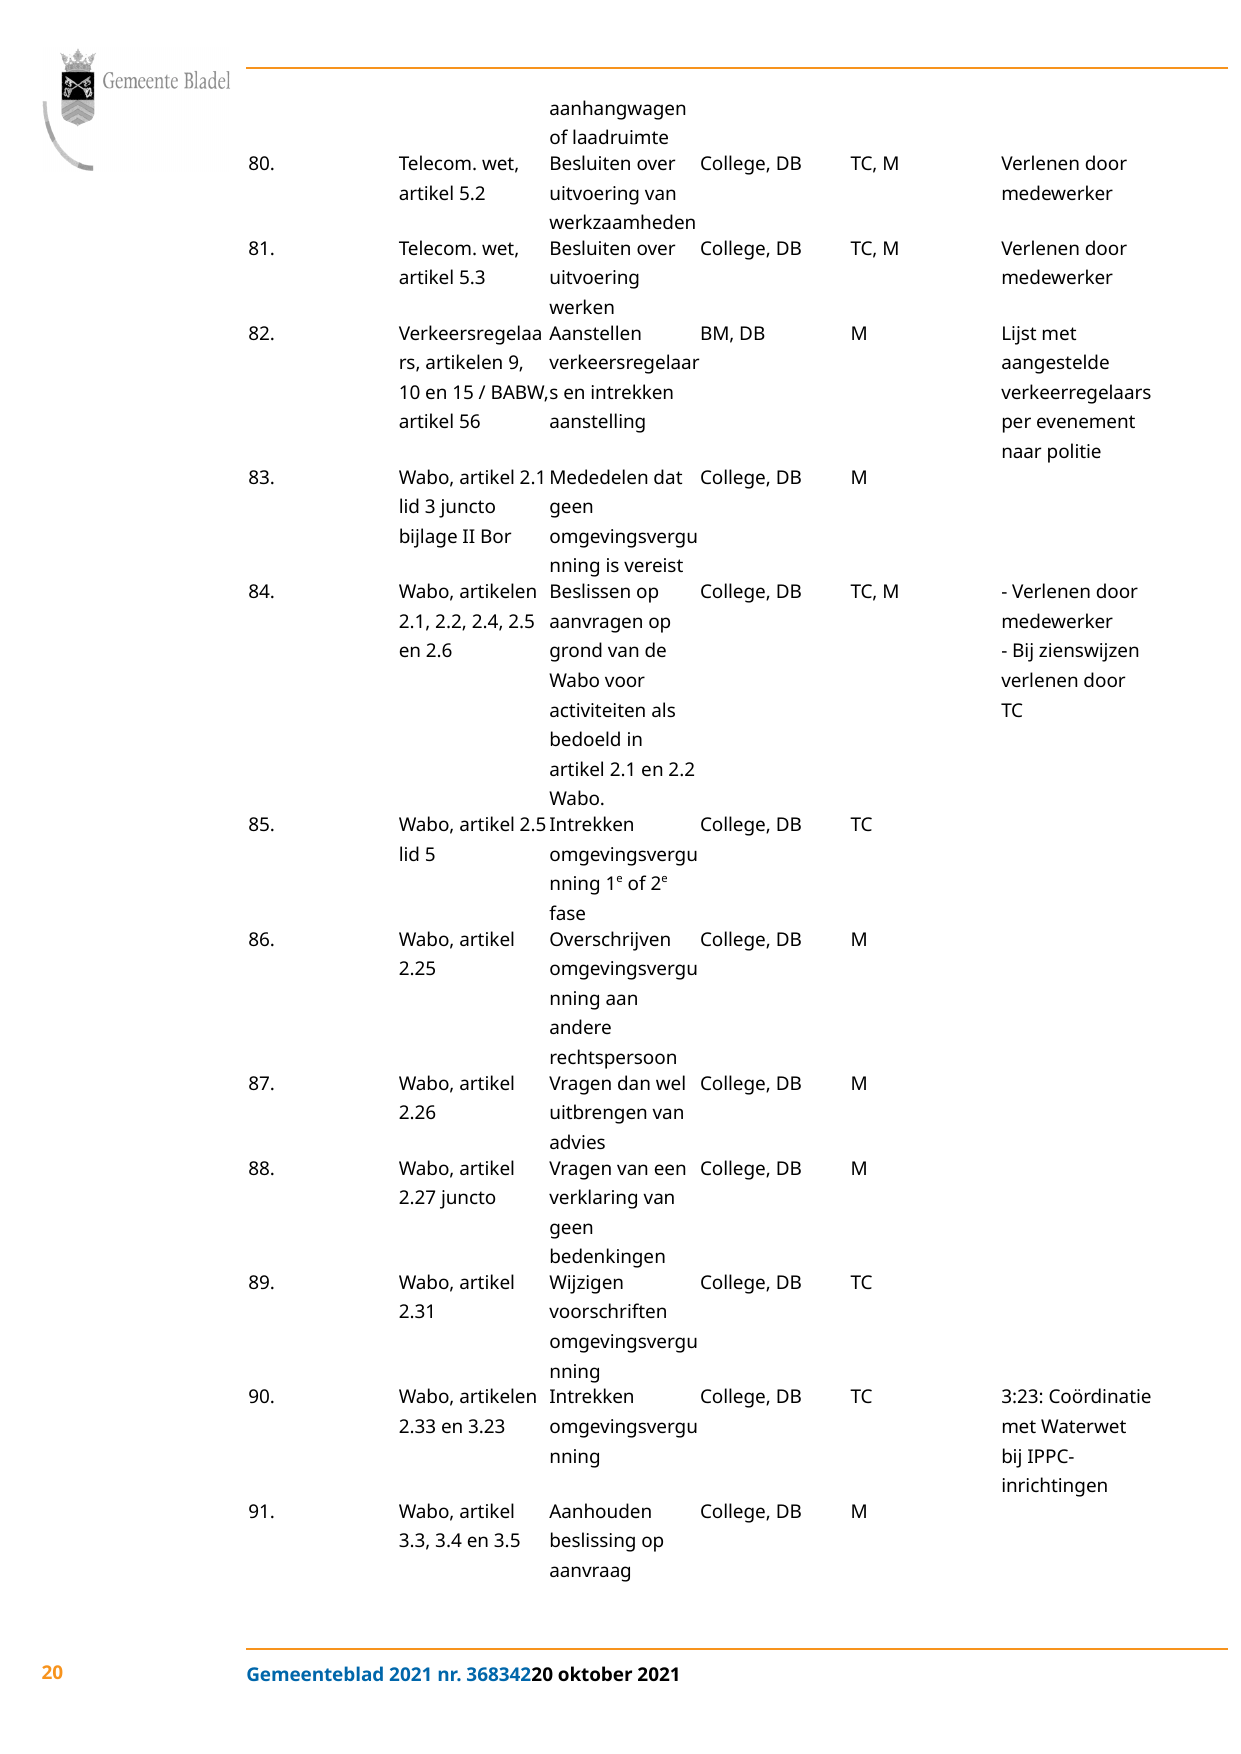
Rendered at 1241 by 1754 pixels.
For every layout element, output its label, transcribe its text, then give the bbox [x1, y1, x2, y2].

table_cell Aanhouden beslissing op aanvraag [549, 1498, 700, 1583]
picture [41, 47, 231, 172]
table_cell BM, DB [700, 320, 850, 464]
table_cell M [850, 320, 1001, 464]
table_cell Beslissen op aanvragen op grond van de Wabo voor activiteiten als bedoeld in artikel 2.1 en 2.2 Wabo. [549, 579, 700, 811]
table_cell [248, 926, 398, 1070]
table_cell - Verlenen door medewerker - Bij zienswijzen verlenen door TC [1001, 579, 1152, 811]
table_cell College, DB [700, 235, 850, 320]
table_cell [399, 95, 549, 150]
table_cell Telecom. wet, artikel 5.2 [399, 150, 549, 235]
table_cell TC, M [850, 235, 1001, 320]
table_cell [1001, 1070, 1152, 1155]
table_cell Wabo, artikel 2.26 [399, 1070, 549, 1155]
table_cell Verkeersregelaars, artikelen 9, 10 en 15 / BABW, artikel 56 [399, 320, 549, 464]
table_cell Lijst met aangestelde verkeerregelaars per evenement naar politie [1001, 320, 1152, 464]
table_cell [1001, 1498, 1152, 1583]
table_cell Wijzigen voorschriften omgevingsvergunning [549, 1269, 700, 1384]
table_cell Overschrijven omgevingsvergunning aan andere rechtspersoon [549, 926, 700, 1070]
table_cell College, DB [700, 150, 850, 235]
table_cell Wabo, artikel 2.25 [399, 926, 549, 1070]
table_cell [1001, 1155, 1152, 1269]
table_cell College, DB [700, 464, 850, 578]
table_cell College, DB [700, 1269, 850, 1384]
table_cell [248, 579, 398, 811]
table_cell TC [850, 1269, 1001, 1384]
table_cell [248, 150, 398, 235]
table_cell M [850, 1498, 1001, 1583]
table_cell Wabo, artikel 2.5 lid 5 [399, 811, 549, 926]
table_cell M [850, 1155, 1001, 1269]
table_cell M [850, 1070, 1001, 1155]
table_cell Verlenen door medewerker [1001, 150, 1152, 235]
table_cell [248, 235, 398, 320]
table_cell [248, 1070, 398, 1155]
table_cell College, DB [700, 811, 850, 926]
table_cell TC [850, 1384, 1001, 1498]
table_cell M [850, 464, 1001, 578]
table_cell [1001, 95, 1152, 150]
table_cell 3:23: Coördinatie met Waterwet bij IPPC-inrichtingen [1001, 1384, 1152, 1498]
table_cell [248, 464, 398, 578]
table_cell Besluiten over uitvoering van werkzaamheden [549, 150, 700, 235]
table_cell [850, 95, 1001, 150]
table_cell [248, 1269, 398, 1384]
table_cell Wabo, artikelen 2.1, 2.2, 2.4, 2.5 en 2.6 [399, 579, 549, 811]
table_cell aanhangwagen of laadruimte [549, 95, 700, 150]
table_cell TC [850, 811, 1001, 926]
table_cell Wabo, artikel 2.27 juncto [399, 1155, 549, 1269]
table_cell [1001, 811, 1152, 926]
table_cell Wabo, artikelen 2.33 en 3.23 [399, 1384, 549, 1498]
table_cell College, DB [700, 1070, 850, 1155]
table_cell Wabo, artikel 2.31 [399, 1269, 549, 1384]
table_cell TC, M [850, 150, 1001, 235]
table_cell Aanstellen verkeersregelaars en intrekken aanstelling [549, 320, 700, 464]
table_cell [248, 95, 398, 150]
table_cell Verlenen door medewerker [1001, 235, 1152, 320]
table_cell M [850, 926, 1001, 1070]
table_cell College, DB [700, 579, 850, 811]
table_cell College, DB [700, 1498, 850, 1583]
table_cell [700, 95, 850, 150]
table_cell Mededelen dat geen omgevingsvergunning is vereist [549, 464, 700, 578]
table_cell Vragen dan wel uitbrengen van advies [549, 1070, 700, 1155]
table_cell [1001, 926, 1152, 1070]
table_cell [248, 320, 398, 464]
table_cell [248, 1498, 398, 1583]
table_cell Intrekken omgevingsvergunning [549, 1384, 700, 1498]
table_cell [1001, 1269, 1152, 1384]
table_cell Besluiten over uitvoering werken [549, 235, 700, 320]
table_cell TC, M [850, 579, 1001, 811]
table_cell [248, 1155, 398, 1269]
table_cell Wabo, artikel 2.1 lid 3 juncto bijlage II Bor [399, 464, 549, 578]
table_cell Wabo, artikel 3.3, 3.4 en 3.5 [399, 1498, 549, 1583]
table_cell Intrekken omgevingsvergunning 1e of 2e fase [549, 811, 700, 926]
table_cell [1001, 464, 1152, 578]
table_cell College, DB [700, 926, 850, 1070]
table_cell [248, 811, 398, 926]
table_cell [248, 1384, 398, 1498]
table_cell Vragen van een verklaring van geen bedenkingen [549, 1155, 700, 1269]
table_cell College, DB [700, 1384, 850, 1498]
table_cell College, DB [700, 1155, 850, 1269]
table_cell Telecom. wet, artikel 5.3 [399, 235, 549, 320]
